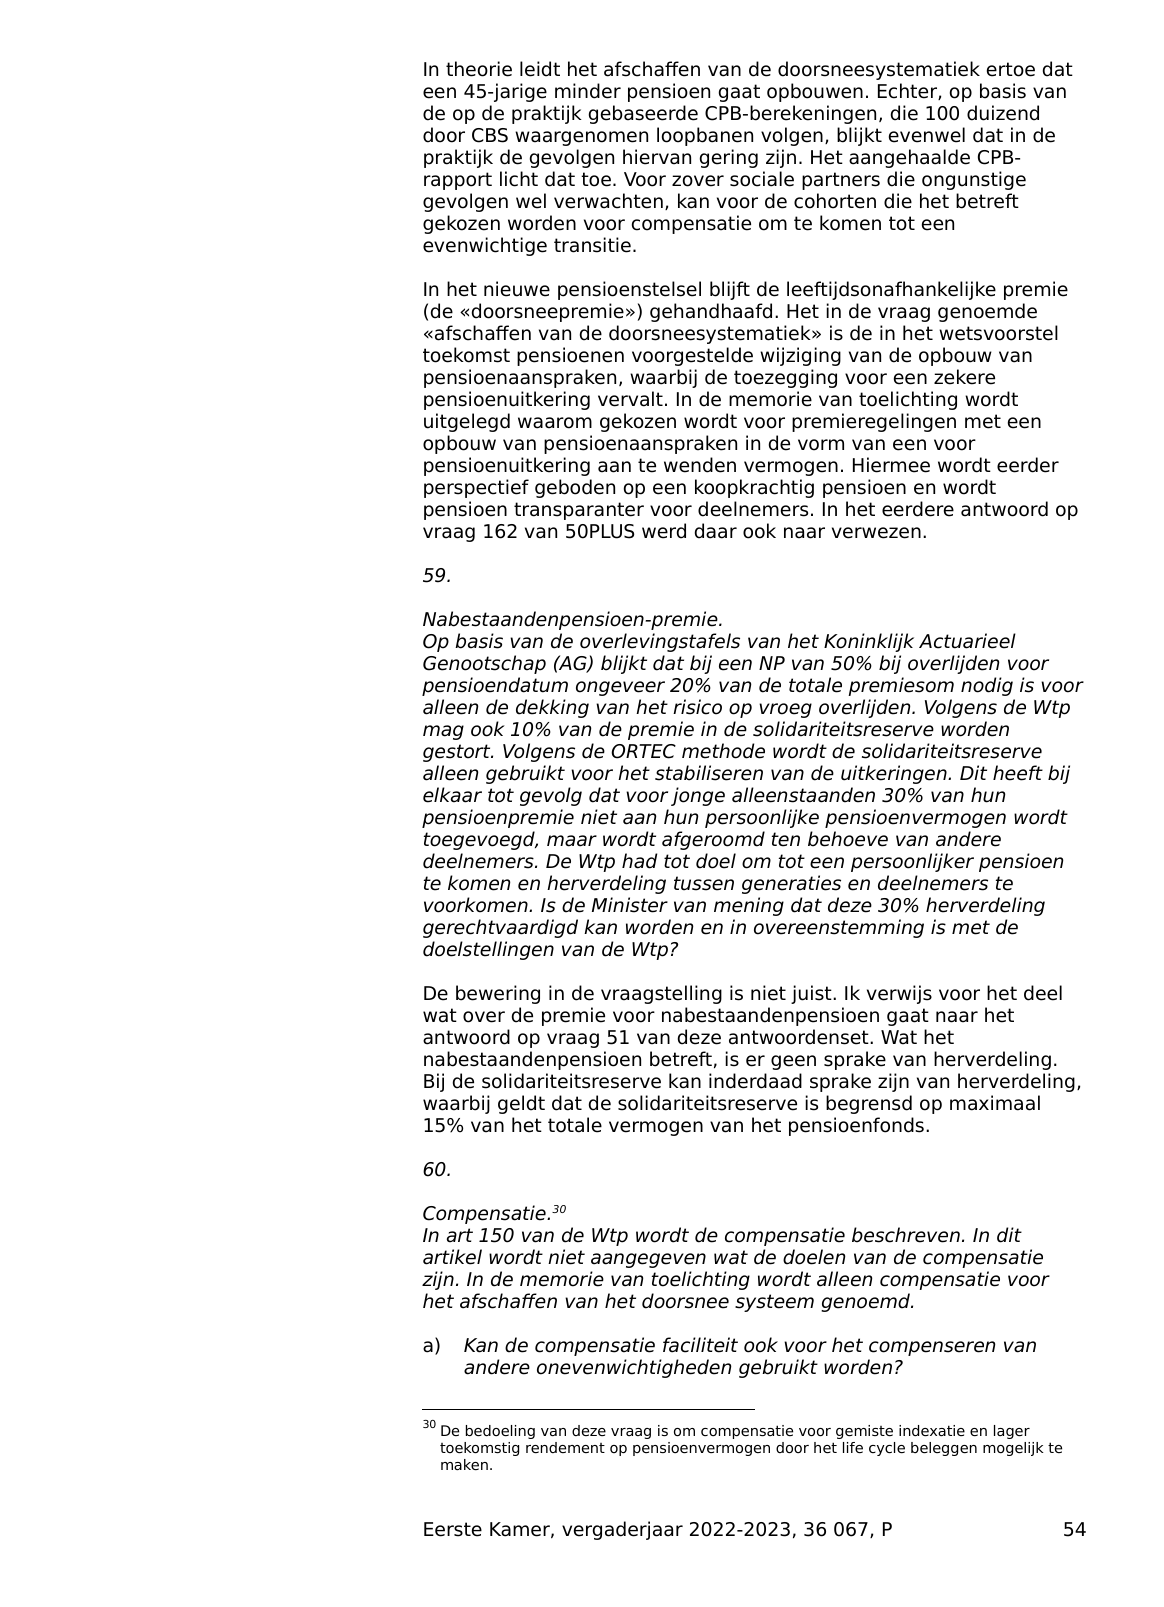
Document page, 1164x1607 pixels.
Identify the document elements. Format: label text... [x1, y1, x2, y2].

text a) Kan de compensatie faciliteit ook voor het compenseren van andere onevenwichtigheden gebruikt worden? [422, 1335, 1087, 1379]
text In het nieuwe pensioenstelsel blijft de leeftijdsonafhankelijke premie (de «doorsneepremie») gehandhaafd. Het in de vraag genoemde «afschaffen van de doorsneesystematiek» is de in het wetsvoorstel toekomst pensioenen voorgestelde wijziging van de opbouw van pensioenaanspraken, waarbij de toezegging voor een zekere pensioenuitkering vervalt. In de memorie van toelichting wordt uitgelegd waarom gekozen wordt voor premieregelingen met een opbouw van pensioenaanspraken in de vorm van een voor pensioenuitkering aan te wenden vermogen. Hiermee wordt eerder perspectief geboden op een koopkrachtig pensioen en wordt pensioen transparanter voor deelnemers. In het eerdere antwoord op vraag 162 van 50PLUS werd daar ook naar verwezen. [422, 279, 1087, 543]
text In theorie leidt het afschaffen van de doorsneesystematiek ertoe dat een 45-jarige minder pensioen gaat opbouwen. Echter, op basis van de op de praktijk gebaseerde CPB-berekeningen, die 100 duizend door CBS waargenomen loopbanen volgen, blijkt evenwel dat in de praktijk de gevolgen hiervan gering zijn. Het aangehaalde CPB-rapport licht dat toe. Voor zover sociale partners die ongunstige gevolgen wel verwachten, kan voor de cohorten die het betreft gekozen worden voor compensatie om te komen tot een evenwichtige transitie. [422, 59, 1087, 257]
subtitle 60. [422, 1159, 1087, 1181]
text Nabestaandenpensioen-premie. [422, 609, 1087, 631]
text Compensatie. [422, 1203, 1087, 1225]
subtitle 59. [422, 565, 1087, 587]
text Op basis van de overlevingstafels van het Koninklijk Actuarieel Genootschap (AG) blijkt dat bij een NP van 50% bij overlijden voor pensioendatum ongeveer 20% van de totale premiesom nodig is voor alleen de dekking van het risico op vroeg overlijden. Volgens de Wtp mag ook 10% van de premie in de solidariteitsreserve worden gestort. Volgens de ORTEC methode wordt de solidariteitsreserve alleen gebruikt voor het stabiliseren van de uitkeringen. Dit heeft bij elkaar tot gevolg dat voor jonge alleenstaanden 30% van hun pensioenpremie niet aan hun persoonlijke pensioenvermogen wordt toegevoegd, maar wordt afgeroomd ten behoeve van andere deelnemers. De Wtp had tot doel om tot een persoonlijker pensioen te komen en herverdeling tussen generaties en deelnemers te voorkomen. Is de Minister van mening dat deze 30% herverdeling gerechtvaardigd kan worden en in overeenstemming is met de doelstellingen van de Wtp? [422, 631, 1087, 961]
text In art 150 van de Wtp wordt de compensatie beschreven. In dit artikel wordt niet aangegeven wat de doelen van de compensatie zijn. In de memorie van toelichting wordt alleen compensatie voor het afschaffen van het doorsnee systeem genoemd. [422, 1225, 1087, 1313]
text De bewering in de vraagstelling is niet juist. Ik verwijs voor het deel wat over de premie voor nabestaandenpensioen gaat naar het antwoord op vraag 51 van deze antwoordenset. Wat het nabestaandenpensioen betreft, is er geen sprake van herverdeling. Bij de solidariteitsreserve kan inderdaad sprake zijn van herverdeling, waarbij geldt dat de solidariteitsreserve is begrensd op maximaal 15% van het totale vermogen van het pensioenfonds. [422, 983, 1087, 1137]
text De bedoeling van deze vraag is om compensatie voor gemiste indexatie en lager toekomstig rendement op pensioenvermogen door het life cycle beleggen mogelijk te maken. [422, 1418, 1087, 1474]
